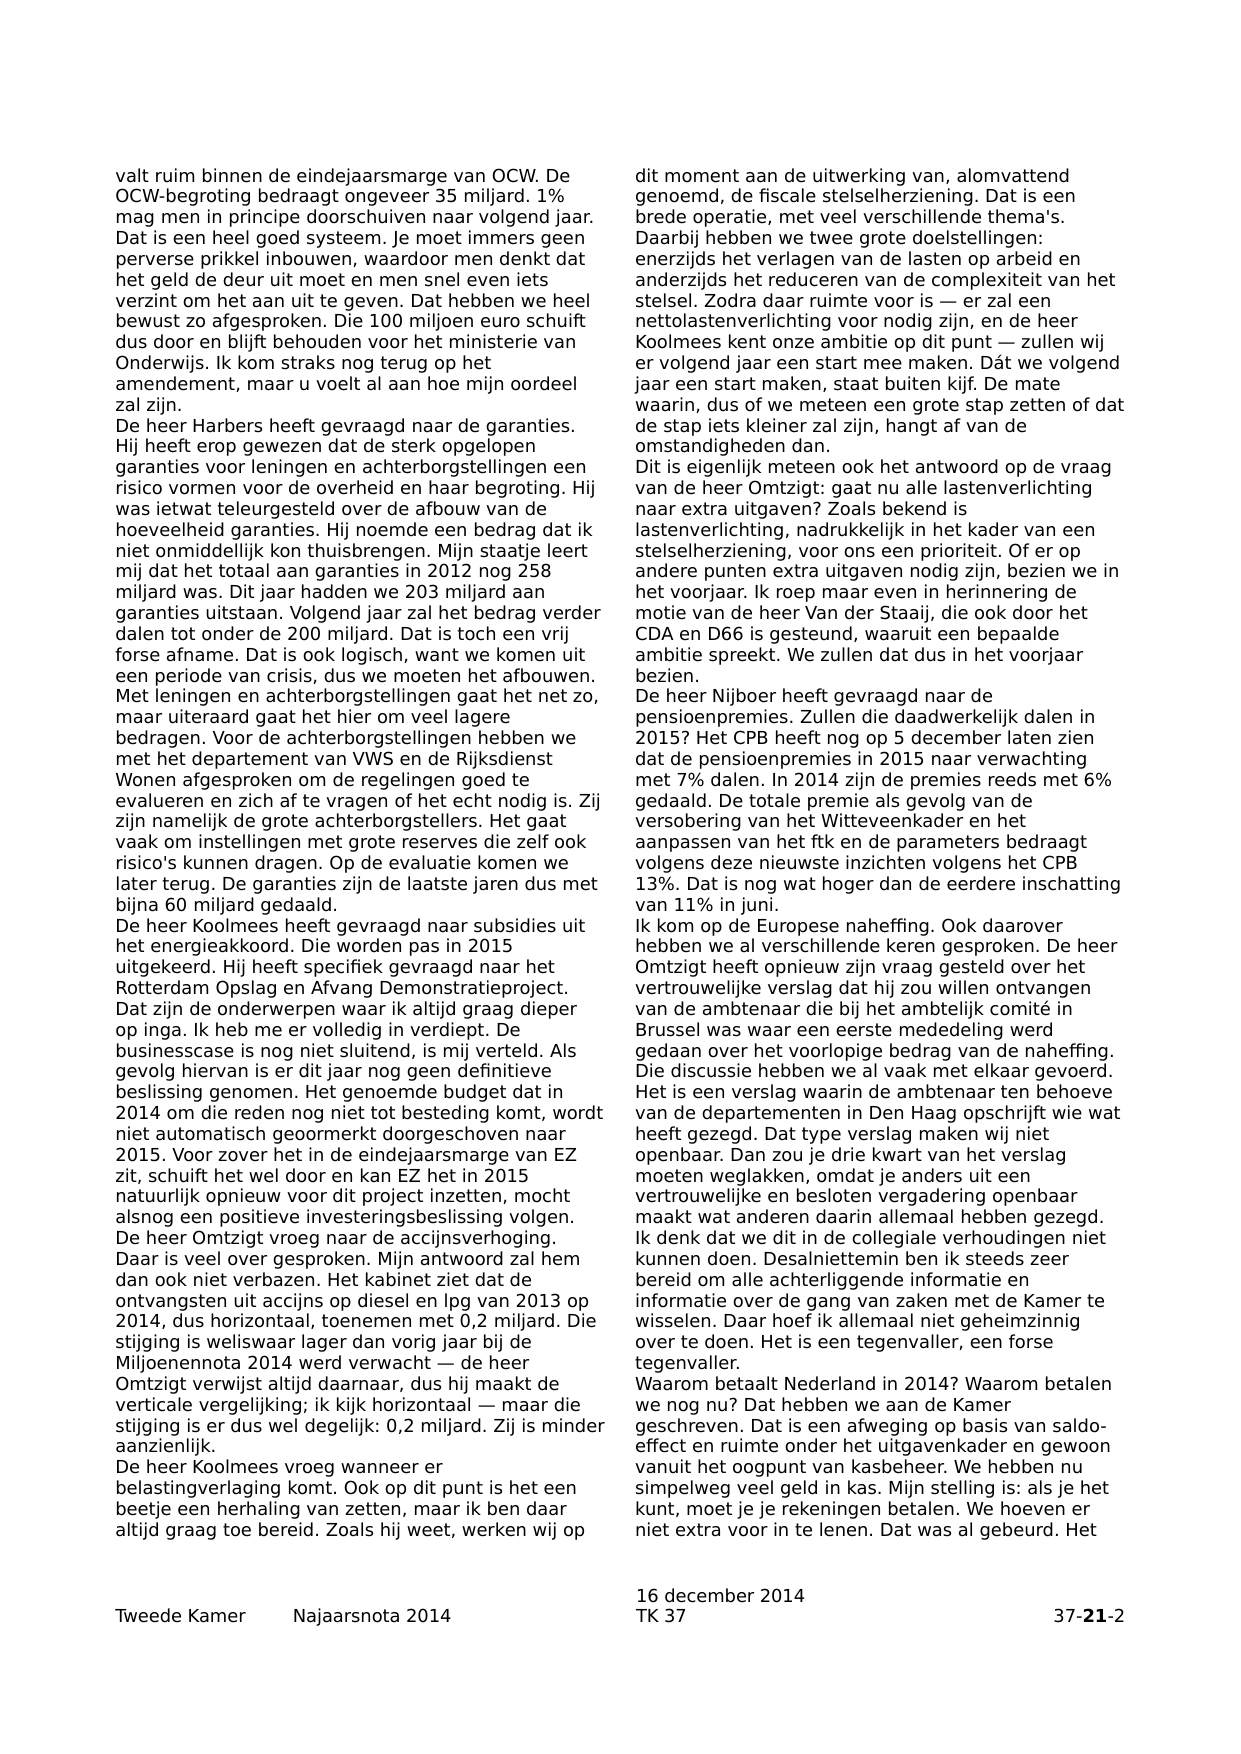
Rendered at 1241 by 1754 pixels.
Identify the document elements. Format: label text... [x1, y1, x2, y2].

text De heer Koolmees vroeg wanneer er belastingverlaging komt. Ook op dit punt is het een beetje een herhaling van zetten, maar ik ben daar altijd graag toe bereid. Zoals hij weet, werken wij op [115, 1457, 605, 1540]
text Dit is eigenlijk meteen ook het antwoord op de vraag van de heer Omtzigt: gaat nu alle lastenverlichting naar extra uitgaven? Zoals bekend is lastenverlichting, nadrukkelijk in het kader van een stelselherziening, voor ons een prioriteit. Of er op andere punten extra uitgaven nodig zijn, bezien we in het voorjaar. Ik roep maar even in herinnering de motie van de heer Van der Staaij, die ook door het CDA en D66 is gesteund, waaruit een bepaalde ambitie spreekt. We zullen dat dus in het voorjaar bezien. [635, 457, 1125, 686]
text De heer Nijboer heeft gevraagd naar de pensioenpremies. Zullen die daadwerkelijk dalen in 2015? Het CPB heeft nog op 5 december laten zien dat de pensioenpremies in 2015 naar verwachting met 7% dalen. In 2014 zijn de premies reeds met 6% gedaald. De totale premie als gevolg van de versobering van het Witteveenkader en het aanpassen van het ftk en de parameters bedraagt volgens deze nieuwste inzichten volgens het CPB 13%. Dat is nog wat hoger dan de eerdere inschatting van 11% in juni. [635, 686, 1125, 915]
text valt ruim binnen de eindejaarsmarge van OCW. De OCW-begroting bedraagt ongeveer 35 miljard. 1% mag men in principe doorschuiven naar volgend jaar. Dat is een heel goed systeem. Je moet immers geen perverse prikkel inbouwen, waardoor men denkt dat het geld de deur uit moet en men snel even iets verzint om het aan uit te geven. Dat hebben we heel bewust zo afgesproken. Die 100 miljoen euro schuift dus door en blijft behouden voor het ministerie van Onderwijs. Ik kom straks nog terug op het amendement, maar u voelt al aan hoe mijn oordeel zal zijn. [115, 165, 605, 415]
text De heer Omtzigt vroeg naar de accijnsverhoging. Daar is veel over gesproken. Mijn antwoord zal hem dan ook niet verbazen. Het kabinet ziet dat de ontvangsten uit accijns op diesel en lpg van 2013 op 2014, dus horizontaal, toenemen met 0,2 miljard. Die stijging is weliswaar lager dan vorig jaar bij de Miljoenennota 2014 werd verwacht — de heer Omtzigt verwijst altijd daarnaar, dus hij maakt de verticale vergelijking; ik kijk horizontaal — maar die stijging is er dus wel degelijk: 0,2 miljard. Zij is minder aanzienlijk. [115, 1228, 605, 1457]
text De heer Harbers heeft gevraagd naar de garanties. Hij heeft erop gewezen dat de sterk opgelopen garanties voor leningen en achterborgstellingen een risico vormen voor de overheid en haar begroting. Hij was ietwat teleurgesteld over de afbouw van de hoeveelheid garanties. Hij noemde een bedrag dat ik niet onmiddellijk kon thuisbrengen. Mijn staatje leert mij dat het totaal aan garanties in 2012 nog 258 miljard was. Dit jaar hadden we 203 miljard aan garanties uitstaan. Volgend jaar zal het bedrag verder dalen tot onder de 200 miljard. Dat is toch een vrij forse afname. Dat is ook logisch, want we komen uit een periode van crisis, dus we moeten het afbouwen. Met leningen en achterborgstellingen gaat het net zo, maar uiteraard gaat het hier om veel lagere bedragen. Voor de achterborgstellingen hebben we met het departement van VWS en de Rijksdienst Wonen afgesproken om de regelingen goed te evalueren en zich af te vragen of het echt nodig is. Zij zijn namelijk de grote achterborgstellers. Het gaat vaak om instellingen met grote reserves die zelf ook risico's kunnen dragen. Op de evaluatie komen we later terug. De garanties zijn de laatste jaren dus met bijna 60 miljard gedaald. [115, 415, 605, 915]
text dit moment aan de uitwerking van, alomvattend genoemd, de fiscale stelselherziening. Dat is een brede operatie, met veel verschillende thema's. Daarbij hebben we twee grote doelstellingen: enerzijds het verlagen van de lasten op arbeid en anderzijds het reduceren van de complexiteit van het stelsel. Zodra daar ruimte voor is — er zal een nettolastenverlichting voor nodig zijn, en de heer Koolmees kent onze ambitie op dit punt — zullen wij er volgend jaar een start mee maken. Dát we volgend jaar een start maken, staat buiten kijf. De mate waarin, dus of we meteen een grote stap zetten of dat de stap iets kleiner zal zijn, hangt af van de omstandigheden dan. [635, 165, 1125, 457]
text Waarom betaalt Nederland in 2014? Waarom betalen we nog nu? Dat hebben we aan de Kamer geschreven. Dat is een afweging op basis van saldo-effect en ruimte onder het uitgavenkader en gewoon vanuit het oogpunt van kasbeheer. We hebben nu simpelweg veel geld in kas. Mijn stelling is: als je het kunt, moet je je rekeningen betalen. We hoeven er niet extra voor in te lenen. Dat was al gebeurd. Het [635, 1374, 1125, 1540]
text Ik kom op de Europese naheffing. Ook daarover hebben we al verschillende keren gesproken. De heer Omtzigt heeft opnieuw zijn vraag gesteld over het vertrouwelijke verslag dat hij zou willen ontvangen van de ambtenaar die bij het ambtelijk comité in Brussel was waar een eerste mededeling werd gedaan over het voorlopige bedrag van de naheffing. Die discussie hebben we al vaak met elkaar gevoerd. Het is een verslag waarin de ambtenaar ten behoeve van de departementen in Den Haag opschrijft wie wat heeft gezegd. Dat type verslag maken wij niet openbaar. Dan zou je drie kwart van het verslag moeten weglakken, omdat je anders uit een vertrouwelijke en besloten vergadering openbaar maakt wat anderen daarin allemaal hebben gezegd. Ik denk dat we dit in de collegiale verhoudingen niet kunnen doen. Desalniettemin ben ik steeds zeer bereid om alle achterliggende informatie en informatie over de gang van zaken met de Kamer te wisselen. Daar hoef ik allemaal niet geheimzinnig over te doen. Het is een tegenvaller, een forse tegenvaller. [635, 915, 1125, 1374]
text De heer Koolmees heeft gevraagd naar subsidies uit het energieakkoord. Die worden pas in 2015 uitgekeerd. Hij heeft specifiek gevraagd naar het Rotterdam Opslag en Afvang Demonstratieproject. Dat zijn de onderwerpen waar ik altijd graag dieper op inga. Ik heb me er volledig in verdiept. De businesscase is nog niet sluitend, is mij verteld. Als gevolg hiervan is er dit jaar nog geen definitieve beslissing genomen. Het genoemde budget dat in 2014 om die reden nog niet tot besteding komt, wordt niet automatisch geoormerkt doorgeschoven naar 2015. Voor zover het in de eindejaarsmarge van EZ zit, schuift het wel door en kan EZ het in 2015 natuurlijk opnieuw voor dit project inzetten, mocht alsnog een positieve investeringsbeslissing volgen. [115, 915, 605, 1228]
